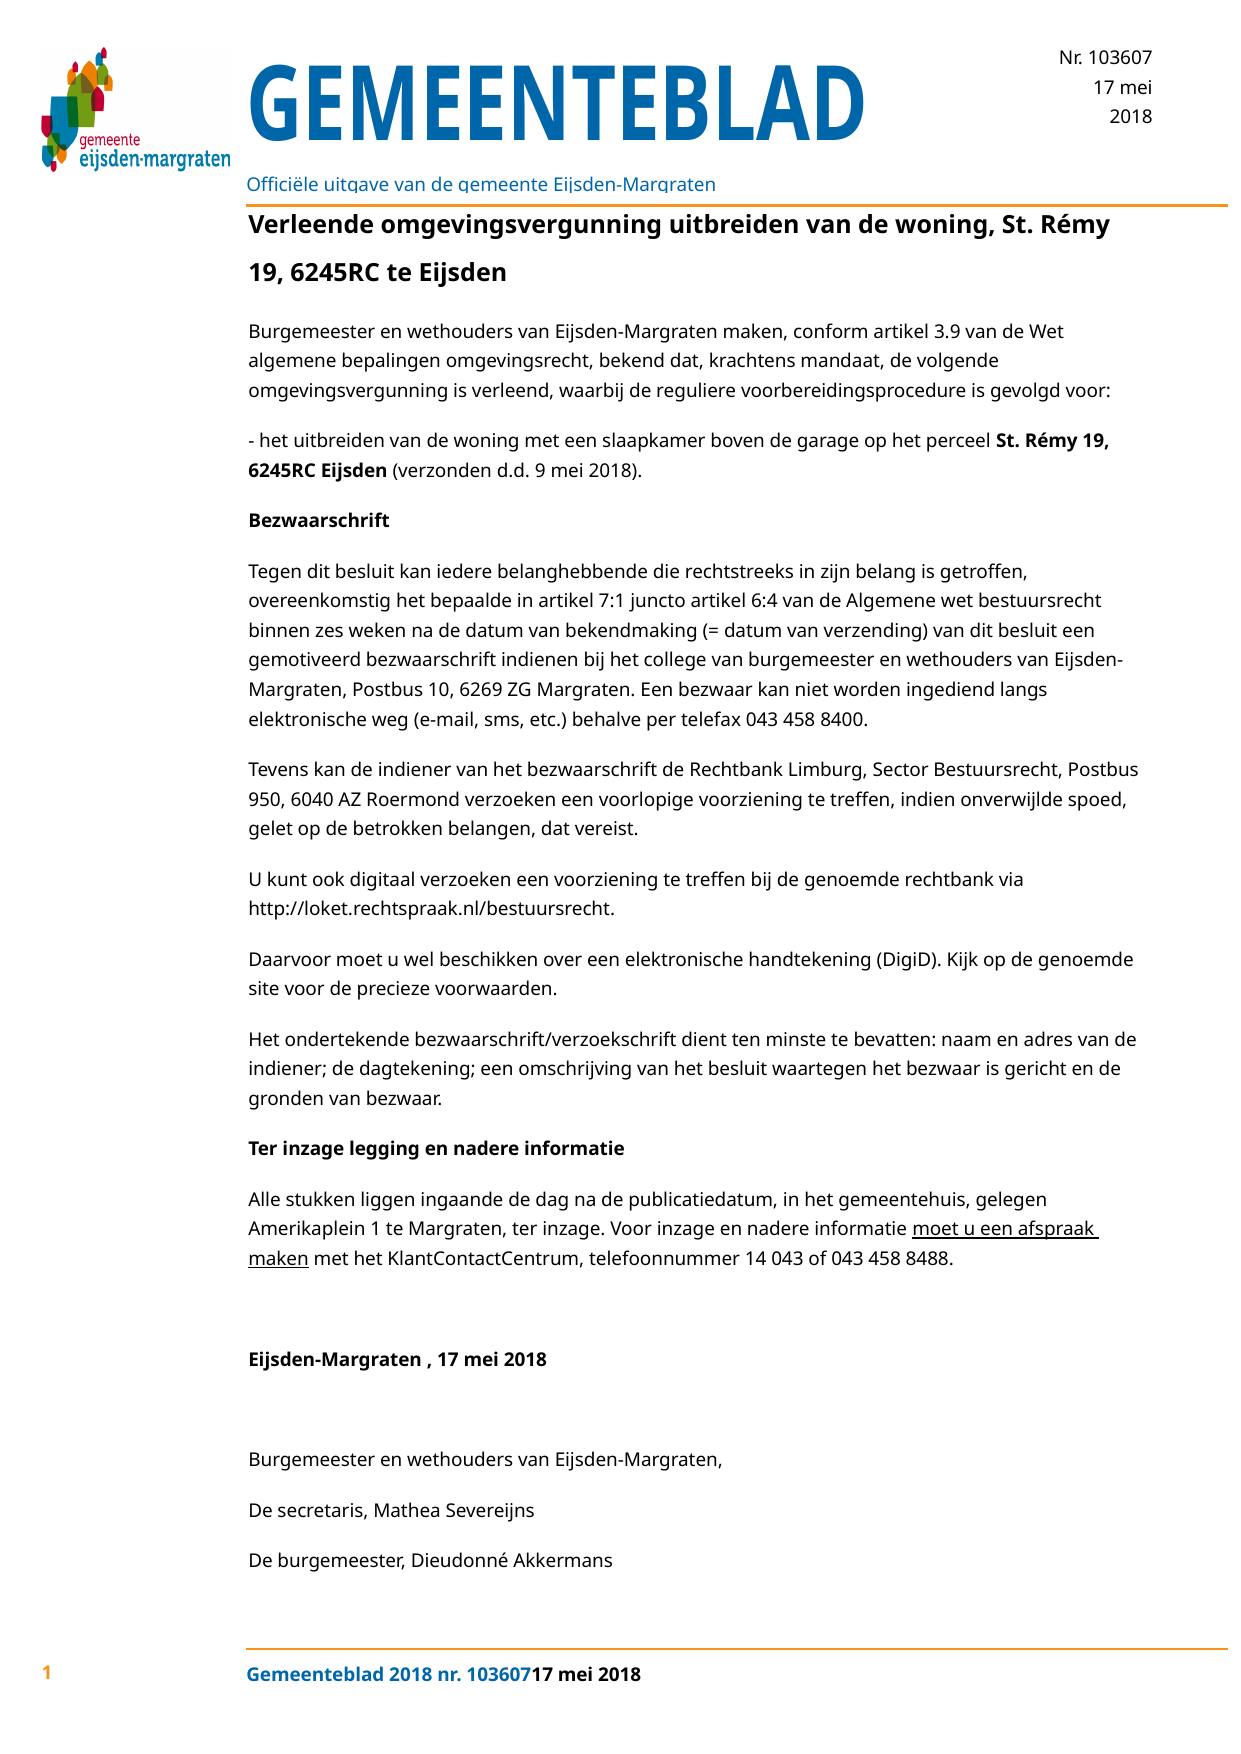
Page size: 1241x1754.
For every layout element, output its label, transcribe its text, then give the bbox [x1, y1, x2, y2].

text Alle stukken liggen ingaande de dag na de publicatiedatum, in het gemeentehuis, gelegen Amerikaplein 1 te Margraten, ter inzage. Voor inzage en nadere informatie moet u een afspraak maken met het KlantContactCentrum, telefoonnummer 14 043 of 043 458 8488. [248, 1186, 1152, 1271]
text - het uitbreiden van de woning met een slaapkamer boven de garage op het perceel St. Rémy 19, 6245RC Eijsden (verzonden d.d. 9 mei 2018). [248, 427, 1152, 483]
text Tegen dit besluit kan iedere belanghebbende die rechtstreeks in zijn belang is getroffen, overeenkomstig het bepaalde in artikel 7:1 juncto artikel 6:4 van de Algemene wet bestuursrecht binnen zes weken na de datum van bekendmaking (= datum van verzending) van dit besluit een gemotiveerd bezwaarschrift indienen bij het college van burgemeester en wethouders van Eijsden-Margraten, Postbus 10, 6269 ZG Margraten. Een bezwaar kan niet worden ingediend langs elektronische weg (e-mail, sms, etc.) behalve per telefax 043 458 8400. [248, 558, 1152, 732]
text Eijsden-Margraten , 17 mei 2018 [248, 1346, 1152, 1372]
text Ter inzage legging en nadere informatie [248, 1135, 1152, 1161]
text De secretaris, Mathea Severeijns [248, 1497, 1152, 1523]
text Bezwaarschrift [248, 507, 1152, 533]
text Verleende omgevingsvergunning uitbreiden van de woning, St. Rémy 19, 6245RC te Eijsden [248, 207, 1152, 288]
text U kunt ook digitaal verzoeken een voorziening te treffen bij de genoemde rechtbank via http://loket.rechtspraak.nl/bestuursrecht. [248, 866, 1152, 921]
picture [41, 47, 231, 172]
text Daarvoor moet u wel beschikken over een elektronische handtekening (DigiD). Kijk op de genoemde site voor de precieze voorwaarden. [248, 946, 1152, 1001]
text Burgemeester en wethouders van Eijsden-Margraten maken, conform artikel 3.9 van de Wet algemene bepalingen omgevingsrecht, bekend dat, krachtens mandaat, de volgende omgevingsvergunning is verleend, waarbij de reguliere voorbereidingsprocedure is gevolgd voor: [248, 318, 1152, 403]
text Het ondertekende bezwaarschrift/verzoekschrift dient ten minste te bevatten: naam en adres van de indiener; de dagtekening; een omschrijving van het besluit waartegen het bezwaar is gericht en de gronden van bezwaar. [248, 1026, 1152, 1111]
text Tevens kan de indiener van het bezwaarschrift de Rechtbank Limburg, Sector Bestuursrecht, Postbus 950, 6040 AZ Roermond verzoeken een voorlopige voorziening te treffen, indien onverwijlde spoed, gelet op de betrokken belangen, dat vereist. [248, 756, 1152, 841]
text Burgemeester en wethouders van Eijsden-Margraten, [248, 1447, 1152, 1472]
text De burgemeester, Dieudonné Akkermans [248, 1547, 1152, 1573]
